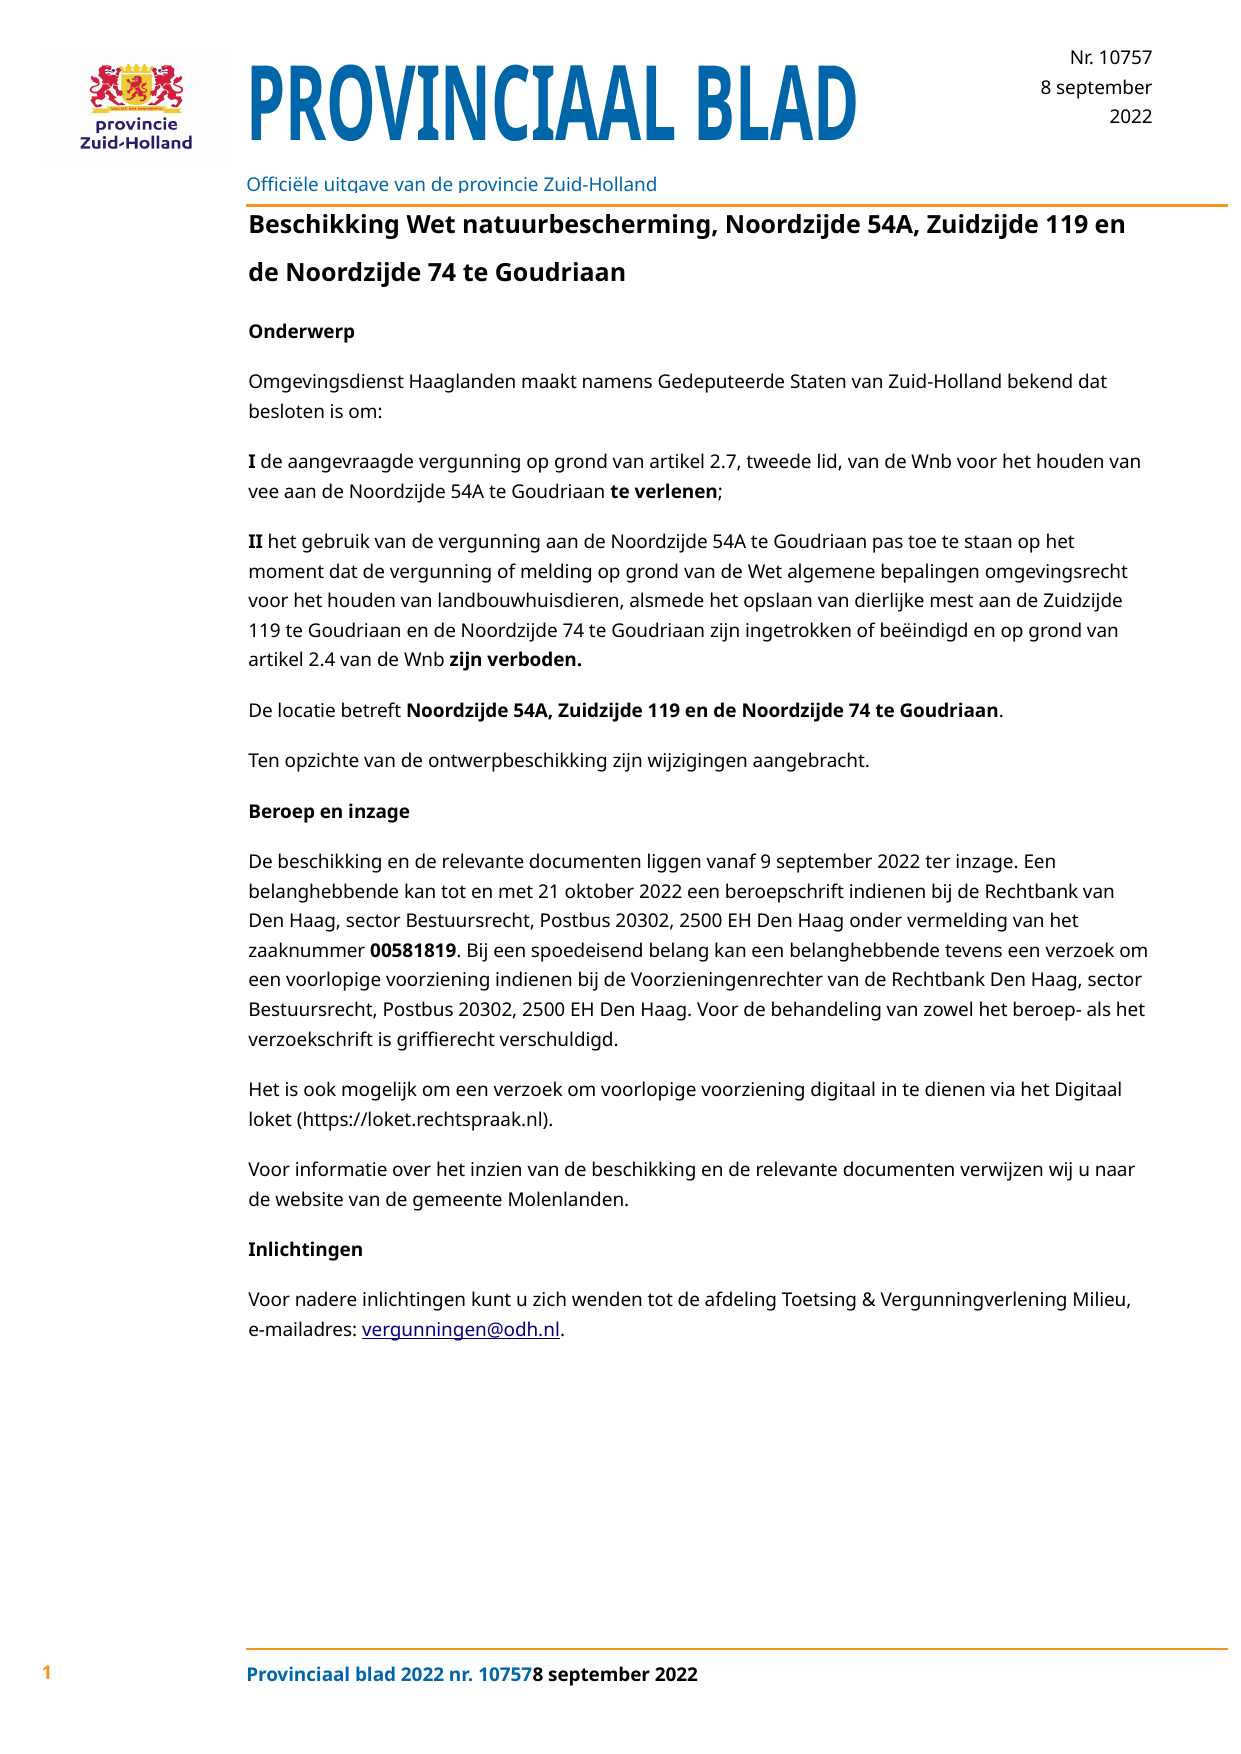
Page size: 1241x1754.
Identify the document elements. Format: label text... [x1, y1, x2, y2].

text I de aangevraagde vergunning op grond van artikel 2.7, tweede lid, van de Wnb voor het houden van vee aan de Noordzijde 54A te Goudriaan te verlenen; [248, 448, 1152, 504]
text Ten opzichte van de ontwerpbeschikking zijn wijzigingen aangebracht. [248, 747, 1152, 773]
text Voor informatie over het inzien van de beschikking en de relevante documenten verwijzen wij u naar de website van de gemeente Molenlanden. [248, 1156, 1152, 1212]
text De beschikking en de relevante documenten liggen vanaf 9 september 2022 ter inzage. Een belanghebbende kan tot en met 21 oktober 2022 een beroepschrift indienen bij de Rechtbank van Den Haag, sector Bestuursrecht, Postbus 20302, 2500 EH Den Haag onder vermelding van het zaaknummer 00581819. Bij een spoedeisend belang kan een belanghebbende tevens een verzoek om een voorlopige voorziening indienen bij de Voorzieningenrechter van de Rechtbank Den Haag, sector Bestuursrecht, Postbus 20302, 2500 EH Den Haag. Voor de behandeling van zowel het beroep- als het verzoekschrift is griffierecht verschuldigd. [248, 848, 1152, 1052]
text II het gebruik van de vergunning aan de Noordzijde 54A te Goudriaan pas toe te staan op het moment dat de vergunning of melding op grond van de Wet algemene bepalingen omgevingsrecht voor het houden van landbouwhuisdieren, alsmede het opslaan van dierlijke mest aan de Zuidzijde 119 te Goudriaan en de Noordzijde 74 te Goudriaan zijn ingetrokken of beëindigd en op grond van artikel 2.4 van de Wnb zijn verboden. [248, 528, 1152, 672]
text Beschikking Wet natuurbescherming, Noordzijde 54A, Zuidzijde 119 en de Noordzijde 74 te Goudriaan [248, 207, 1152, 288]
text Omgevingsdienst Haaglanden maakt namens Gedeputeerde Staten van Zuid-Holland bekend dat besloten is om: [248, 368, 1152, 424]
text De locatie betreft Noordzijde 54A, Zuidzijde 119 en de Noordzijde 74 te Goudriaan. [248, 697, 1152, 723]
text Voor nadere inlichtingen kunt u zich wenden tot de afdeling Toetsing & Vergunningverlening Milieu, e-mailadres: vergunningen@odh.nl. [248, 1287, 1152, 1342]
text Beroep en inzage [248, 798, 1152, 824]
text Het is ook mogelijk om een verzoek om voorlopige voorziening digitaal in te dienen via het Digitaal loket (https://loket.rechtspraak.nl). [248, 1076, 1152, 1132]
text Inlichtingen [248, 1236, 1152, 1262]
picture [41, 47, 231, 172]
text Onderwerp [248, 318, 1152, 344]
